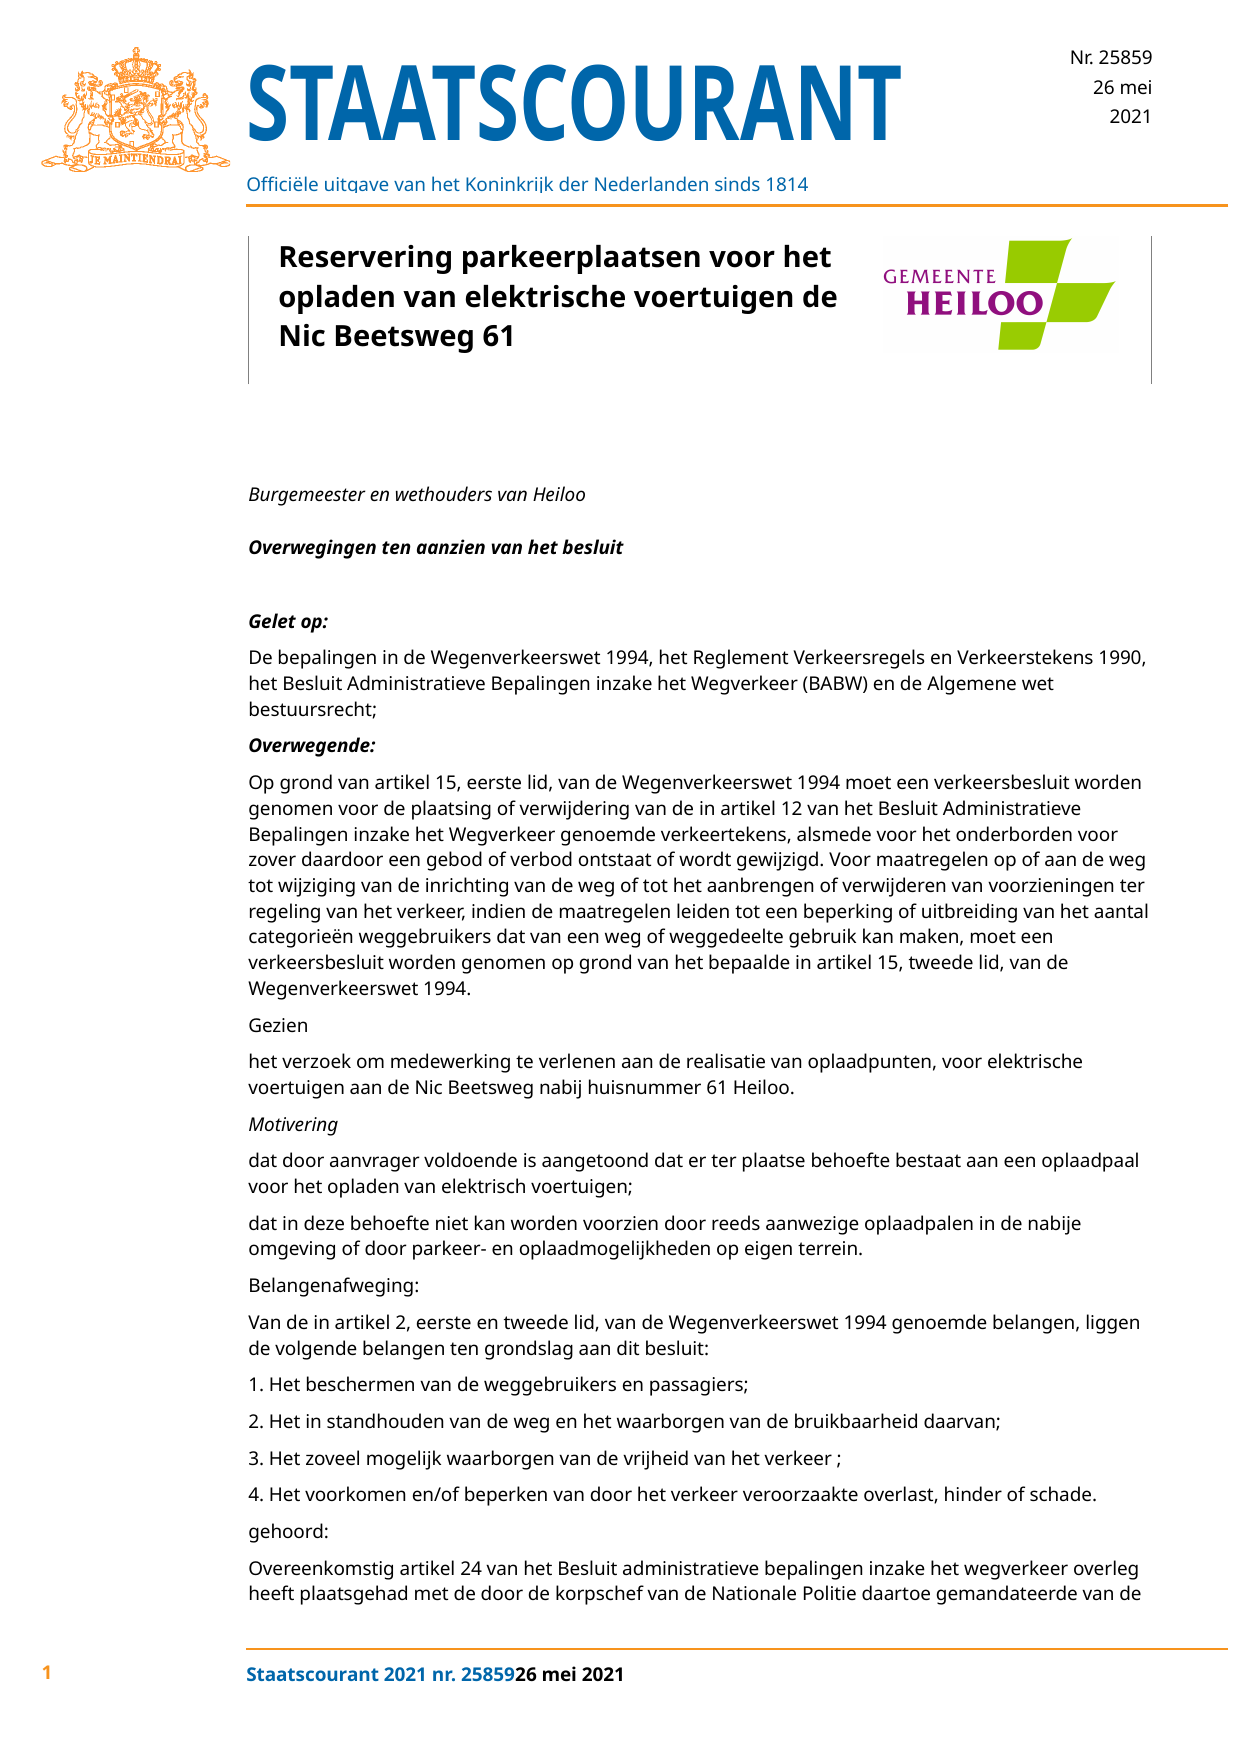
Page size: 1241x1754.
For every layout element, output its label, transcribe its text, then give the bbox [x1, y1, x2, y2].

table_header Reservering parkeerplaatsen voor het opladen van elektrische voertuigen de Nic Beetsweg 61 [249, 236, 850, 384]
text 2. Het in standhouden van de weg en het waarborgen van de bruikbaarheid daarvan; [248, 1408, 1152, 1434]
text Gelet op: [248, 608, 1152, 633]
picture [41, 47, 231, 172]
text Motivering [248, 1111, 1152, 1137]
picture [882, 236, 1119, 353]
text 4. Het voorkomen en/of beperken van door het verkeer veroorzaakte overlast, hinder of schade. [248, 1481, 1152, 1507]
table_header [850, 236, 1151, 384]
text dat in deze behoefte niet kan worden voorzien door reeds aanwezige oplaadpalen in de nabije omgeving of door parkeer- en oplaadmogelijkheden op eigen terrein. [248, 1210, 1152, 1261]
text het verzoek om medewerking te verlenen aan de realisatie van oplaadpunten, voor elektrische voertuigen aan de Nic Beetsweg nabij huisnummer 61 Heiloo. [248, 1048, 1152, 1100]
text Overeenkomstig artikel 24 van het Besluit administratieve bepalingen inzake het wegverkeer overleg heeft plaatsgehad met de door de korpschef van de Nationale Politie daartoe gemandateerde van de [248, 1555, 1152, 1606]
text Van de in artikel 2, eerste en tweede lid, van de Wegenverkeerswet 1994 genoemde belangen, liggen de volgende belangen ten grondslag aan dit besluit: [248, 1309, 1152, 1360]
text Burgemeester en wethouders van Heiloo [248, 482, 1152, 507]
text 1. Het beschermen van de weggebruikers en passagiers; [248, 1371, 1152, 1397]
text dat door aanvrager voldoende is aangetoond dat er ter plaatse behoefte bestaat aan een oplaadpaal voor het opladen van elektrisch voertuigen; [248, 1147, 1152, 1199]
text Belangenafweging: [248, 1272, 1152, 1298]
text Overwegingen ten aanzien van het besluit [248, 534, 1152, 560]
text gehoord: [248, 1518, 1152, 1544]
text 3. Het zoveel mogelijk waarborgen van de vrijheid van het verkeer ; [248, 1445, 1152, 1470]
text Overwegende: [248, 733, 1152, 758]
text Op grond van artikel 15, eerste lid, van de Wegenverkeerswet 1994 moet een verkeersbesluit worden genomen voor de plaatsing of verwijdering van de in artikel 12 van het Besluit Administratieve Bepalingen inzake het Wegverkeer genoemde verkeertekens, alsmede voor het onderborden voor zover daardoor een gebod of verbod ontstaat of wordt gewijzigd. Voor maatregelen op of aan de weg tot wijziging van de inrichting van de weg of tot het aanbrengen of verwijderen van voorzieningen ter regeling van het verkeer, indien de maatregelen leiden tot een beperking of uitbreiding van het aantal categorieën weggebruikers dat van een weg of weggedeelte gebruik kan maken, moet een verkeersbesluit worden genomen op grond van het bepaalde in artikel 15, tweede lid, van de Wegenverkeerswet 1994. [248, 769, 1152, 1001]
text De bepalingen in de Wegenverkeerswet 1994, het Reglement Verkeersregels en Verkeerstekens 1990, het Besluit Administratieve Bepalingen inzake het Wegverkeer (BABW) en de Algemene wet bestuursrecht; [248, 644, 1152, 722]
text Gezien [248, 1012, 1152, 1037]
